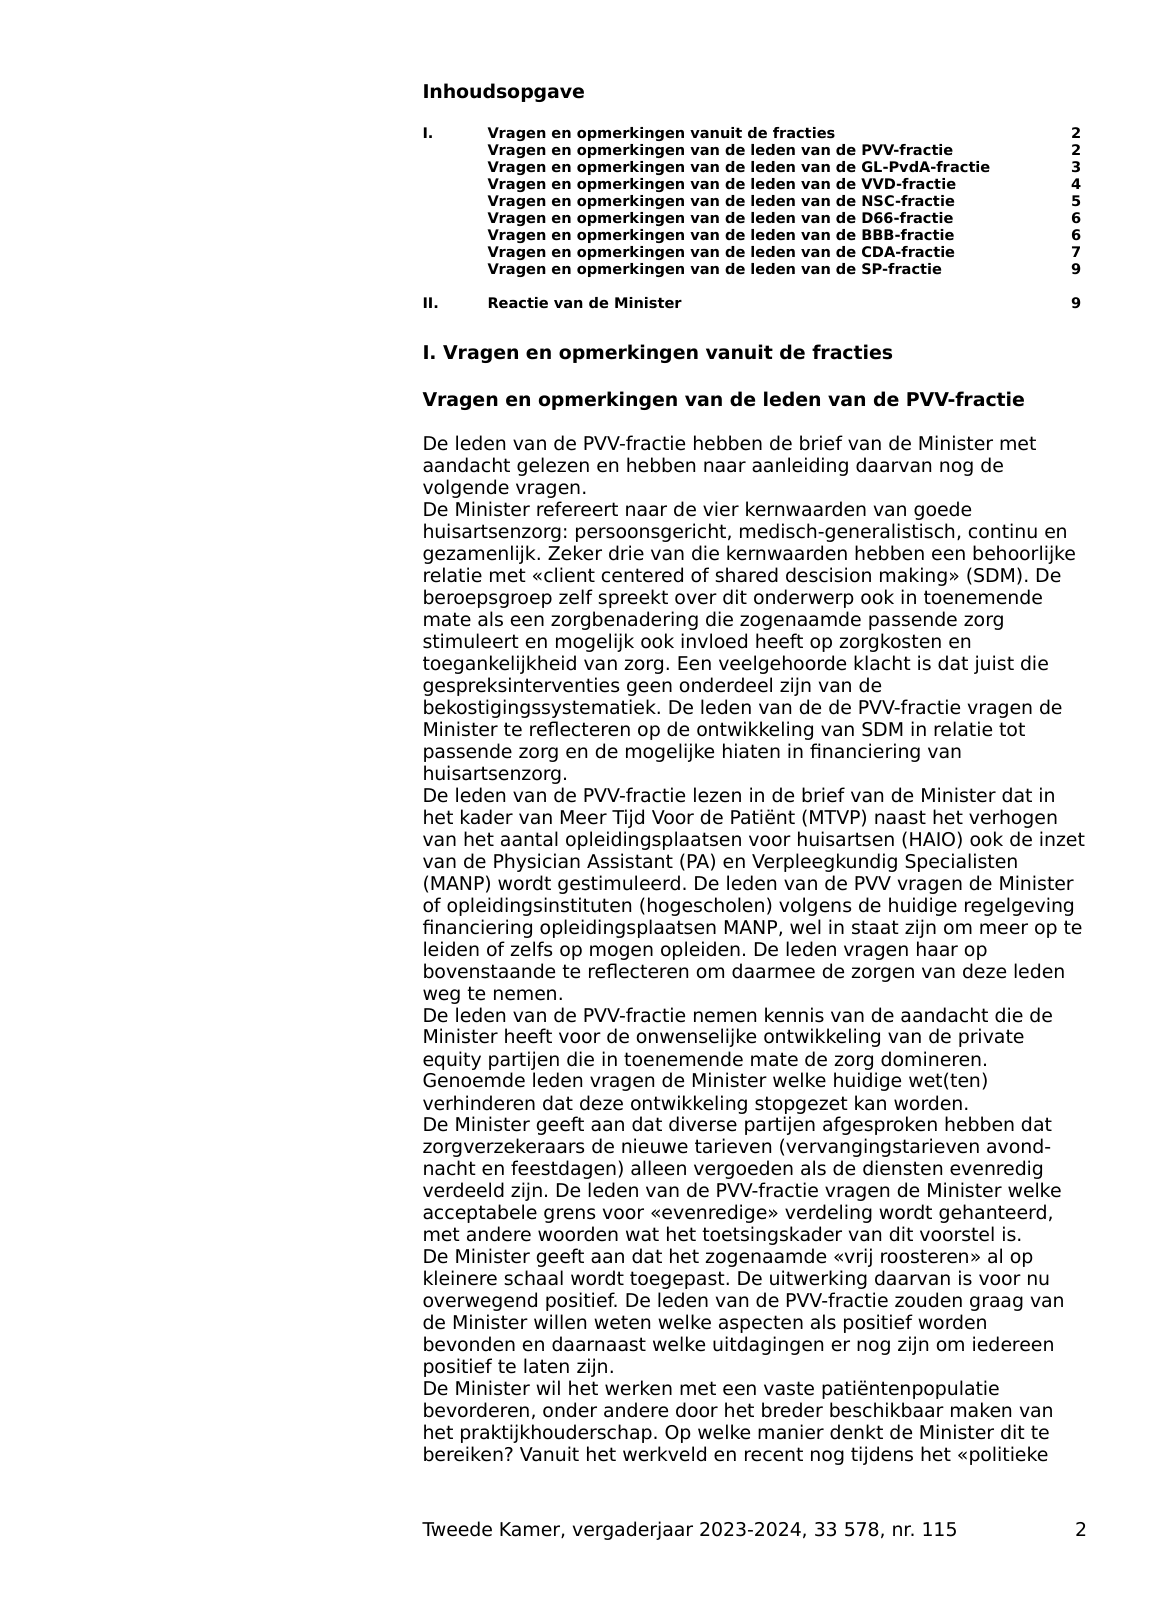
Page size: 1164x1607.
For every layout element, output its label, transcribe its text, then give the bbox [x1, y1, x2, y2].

table_cell [422, 261, 481, 278]
table_cell Vragen en opmerkingen van de leden van de PVV-fractie [481, 142, 1013, 159]
table_cell II. [422, 295, 481, 312]
table_header Vragen en opmerkingen vanuit de fracties [481, 125, 1013, 142]
text De leden van de PVV-fractie lezen in de brief van de Minister dat in het kader van Meer Tijd Voor de Patiënt (MTVP) naast het verhogen van het aantal opleidingsplaatsen voor huisartsen (HAIO) ook de inzet van de Physician Assistant (PA) en Verpleegkundig Specialisten (MANP) wordt gestimuleerd. De leden van de PVV vragen de Minister of opleidingsinstituten (hogescholen) volgens de huidige regelgeving financiering opleidingsplaatsen MANP, wel in staat zijn om meer op te leiden of zelfs op mogen opleiden. De leden vragen haar op bovenstaande te reflecteren om daarmee de zorgen van deze leden weg te nemen. [422, 785, 1087, 1004]
table_cell 2 [1013, 142, 1087, 159]
table_cell [1013, 278, 1087, 295]
subtitle Inhoudsopgave [422, 81, 1087, 103]
table_cell [422, 193, 481, 210]
table_cell [422, 210, 481, 227]
table_cell Vragen en opmerkingen van de leden van de GL-PvdA-fractie [481, 159, 1013, 176]
table_cell Vragen en opmerkingen van de leden van de SP-fractie [481, 261, 1013, 278]
table_cell [422, 278, 481, 295]
table_cell Vragen en opmerkingen van de leden van de VVD-fractie [481, 176, 1013, 193]
table_cell [481, 278, 1013, 295]
table_cell [422, 227, 481, 244]
table_cell [422, 244, 481, 261]
subtitle Vragen en opmerkingen van de leden van de PVV-fractie [422, 389, 1087, 411]
table_cell 6 [1013, 210, 1087, 227]
table_cell [422, 176, 481, 193]
table_cell 3 [1013, 159, 1087, 176]
table_cell [422, 142, 481, 159]
table_header 2 [1013, 125, 1087, 142]
table_cell Vragen en opmerkingen van de leden van de D66-fractie [481, 210, 1013, 227]
table_cell 9 [1013, 295, 1087, 312]
text De Minister geeft aan dat het zogenaamde «vrij roosteren» al op kleinere schaal wordt toegepast. De uitwerking daarvan is voor nu overwegend positief. De leden van de PVV-fractie zouden graag van de Minister willen weten welke aspecten als positief worden bevonden en daarnaast welke uitdagingen er nog zijn om iedereen positief te laten zijn. [422, 1246, 1087, 1378]
table_cell 6 [1013, 227, 1087, 244]
text De Minister wil het werken met een vaste patiëntenpopulatie bevorderen, onder andere door het breder beschikbaar maken van het praktijkhouderschap. Op welke manier denkt de Minister dit te bereiken? Vanuit het werkveld en recent nog tijdens het «politieke [422, 1378, 1087, 1466]
table_cell 7 [1013, 244, 1087, 261]
subtitle I. Vragen en opmerkingen vanuit de fracties [422, 342, 1087, 364]
table_cell 4 [1013, 176, 1087, 193]
text De leden van de PVV-fractie hebben de brief van de Minister met aandacht gelezen en hebben naar aanleiding daarvan nog de volgende vragen. [422, 433, 1087, 499]
table_cell Vragen en opmerkingen van de leden van de NSC-fractie [481, 193, 1013, 210]
table_cell Vragen en opmerkingen van de leden van de BBB-fractie [481, 227, 1013, 244]
table_cell 9 [1013, 261, 1087, 278]
table_cell 5 [1013, 193, 1087, 210]
table_cell [422, 159, 481, 176]
table_cell Vragen en opmerkingen van de leden van de CDA-fractie [481, 244, 1013, 261]
text De Minister geeft aan dat diverse partijen afgesproken hebben dat zorgverzekeraars de nieuwe tarieven (vervangingstarieven avond-nacht en feestdagen) alleen vergoeden als de diensten evenredig verdeeld zijn. De leden van de PVV-fractie vragen de Minister welke acceptabele grens voor «evenredige» verdeling wordt gehanteerd, met andere woorden wat het toetsingskader van dit voorstel is. [422, 1114, 1087, 1246]
table_cell Reactie van de Minister [481, 295, 1013, 312]
text De Minister refereert naar de vier kernwaarden van goede huisartsenzorg: persoonsgericht, medisch-generalistisch, continu en gezamenlijk. Zeker drie van die kernwaarden hebben een behoorlijke relatie met «client centered of shared descision making» (SDM). De beroepsgroep zelf spreekt over dit onderwerp ook in toenemende mate als een zorgbenadering die zogenaamde passende zorg stimuleert en mogelijk ook invloed heeft op zorgkosten en toegankelijkheid van zorg. Een veelgehoorde klacht is dat juist die gespreksinterventies geen onderdeel zijn van de bekostigingssystematiek. De leden van de de PVV-fractie vragen de Minister te reflecteren op de ontwikkeling van SDM in relatie tot passende zorg en de mogelijke hiaten in financiering van huisartsenzorg. [422, 499, 1087, 785]
text De leden van de PVV-fractie nemen kennis van de aandacht die de Minister heeft voor de onwenselijke ontwikkeling van de private equity partijen die in toenemende mate de zorg domineren. Genoemde leden vragen de Minister welke huidige wet(ten) verhinderen dat deze ontwikkeling stopgezet kan worden. [422, 1004, 1087, 1114]
table_header I. [422, 125, 481, 142]
